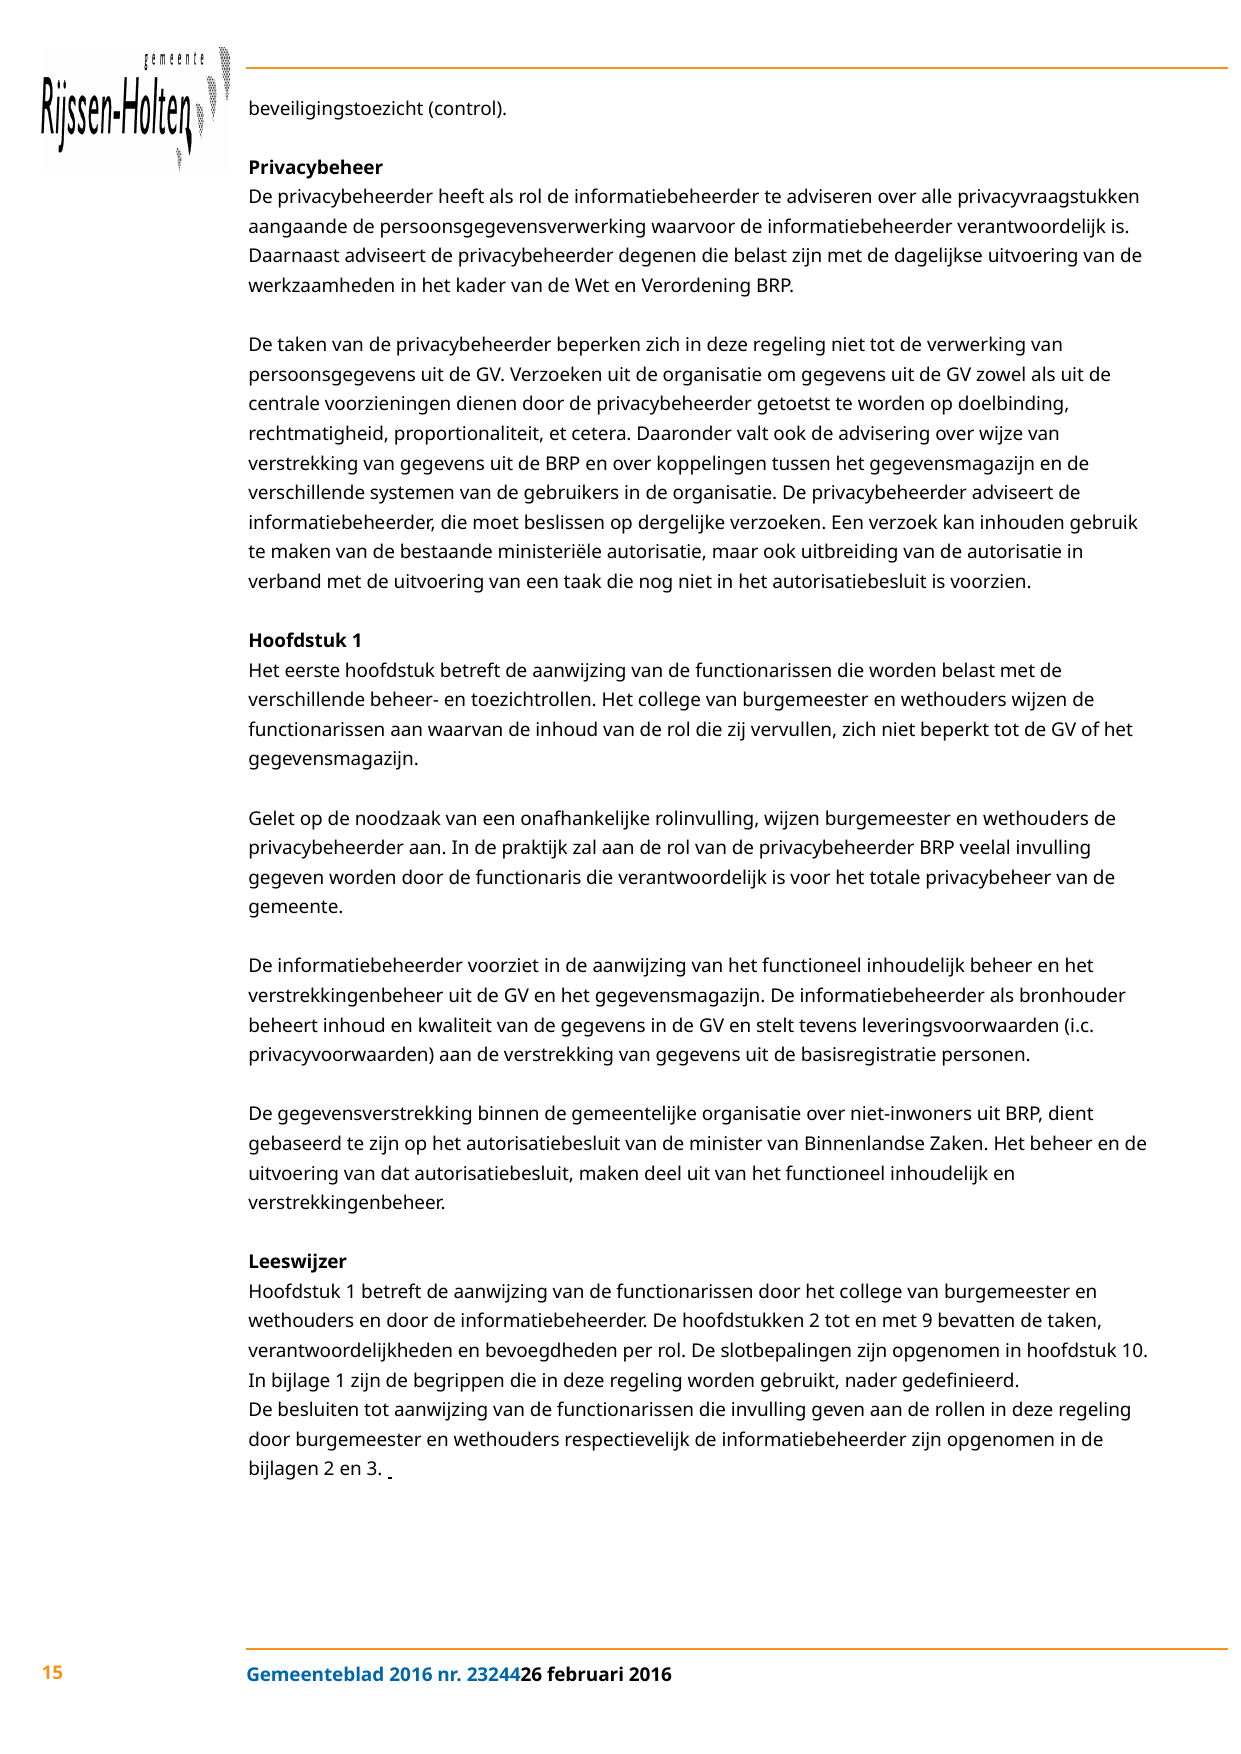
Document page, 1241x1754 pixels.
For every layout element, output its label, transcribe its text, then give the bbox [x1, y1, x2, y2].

text Privacybeheer [248, 154, 1152, 180]
text beveiligingstoezicht (control). [248, 95, 1152, 121]
text De besluiten tot aanwijzing van de functionarissen die invulling geven aan de rollen in deze regeling door burgemeester en wethouders respectievelijk de informatiebeheerder zijn opgenomen in de bijlagen 2 en 3. [248, 1396, 1152, 1481]
text De taken van de privacybeheerder beperken zich in deze regeling niet tot de verwerking van persoonsgegevens uit de GV. Verzoeken uit de organisatie om gegevens uit de GV zowel als uit de centrale voorzieningen dienen door de privacybeheerder getoetst te worden op doelbinding, rechtmatigheid, proportionaliteit, et cetera. Daaronder valt ook de advisering over wijze van verstrekking van gegevens uit de BRP en over koppelingen tussen het gegevensmagazijn en de verschillende systemen van de gebruikers in de organisatie. De privacybeheerder adviseert de informatiebeheerder, die moet beslissen op dergelijke verzoeken. Een verzoek kan inhouden gebruik te maken van de bestaande ministeriële autorisatie, maar ook uitbreiding van de autorisatie in verband met de uitvoering van een taak die nog niet in het autorisatiebesluit is voorzien. [248, 331, 1152, 594]
text In bijlage 1 zijn de begrippen die in deze regeling worden gebruikt, nader gedefinieerd. [248, 1367, 1152, 1393]
text Gelet op de noodzaak van een onafhankelijke rolinvulling, wijzen burgemeester en wethouders de privacybeheerder aan. In de praktijk zal aan de rol van de privacybeheerder BRP veelal invulling gegeven worden door de functionaris die verantwoordelijk is voor het totale privacybeheer van de gemeente. [248, 805, 1152, 919]
picture [41, 47, 231, 172]
text De gegevensverstrekking binnen de gemeentelijke organisatie over niet-inwoners uit BRP, dient gebaseerd te zijn op het autorisatiebesluit van de minister van Binnenlandse Zaken. Het beheer en de uitvoering van dat autorisatiebesluit, maken deel uit van het functioneel inhoudelijk en verstrekkingenbeheer. [248, 1101, 1152, 1215]
text Hoofdstuk 1 betreft de aanwijzing van de functionarissen door het college van burgemeester en wethouders en door de informatiebeheerder. De hoofdstukken 2 tot en met 9 bevatten de taken, verantwoordelijkheden en bevoegdheden per rol. De slotbepalingen zijn opgenomen in hoofdstuk 10. [248, 1278, 1152, 1363]
text Leeswijzer [248, 1248, 1152, 1274]
text Het eerste hoofdstuk betreft de aanwijzing van de functionarissen die worden belast met de verschillende beheer- en toezichtrollen. Het college van burgemeester en wethouders wijzen de functionarissen aan waarvan de inhoud van de rol die zij vervullen, zich niet beperkt tot de GV of het gegevensmagazijn. [248, 657, 1152, 771]
text Hoofdstuk 1 [248, 627, 1152, 653]
text De informatiebeheerder voorziet in de aanwijzing van het functioneel inhoudelijk beheer en het verstrekkingenbeheer uit de GV en het gegevensmagazijn. De informatiebeheerder als bronhouder beheert inhoud en kwaliteit van de gegevens in de GV en stelt tevens leveringsvoorwaarden (i.c. privacyvoorwaarden) aan de verstrekking van gegevens uit de basisregistratie personen. [248, 953, 1152, 1067]
text De privacybeheerder heeft als rol de informatiebeheerder te adviseren over alle privacyvraagstukken aangaande de persoonsgegevensverwerking waarvoor de informatiebeheerder verantwoordelijk is. Daarnaast adviseert de privacybeheerder degenen die belast zijn met de dagelijkse uitvoering van de werkzaamheden in het kader van de Wet en Verordening BRP. [248, 183, 1152, 298]
